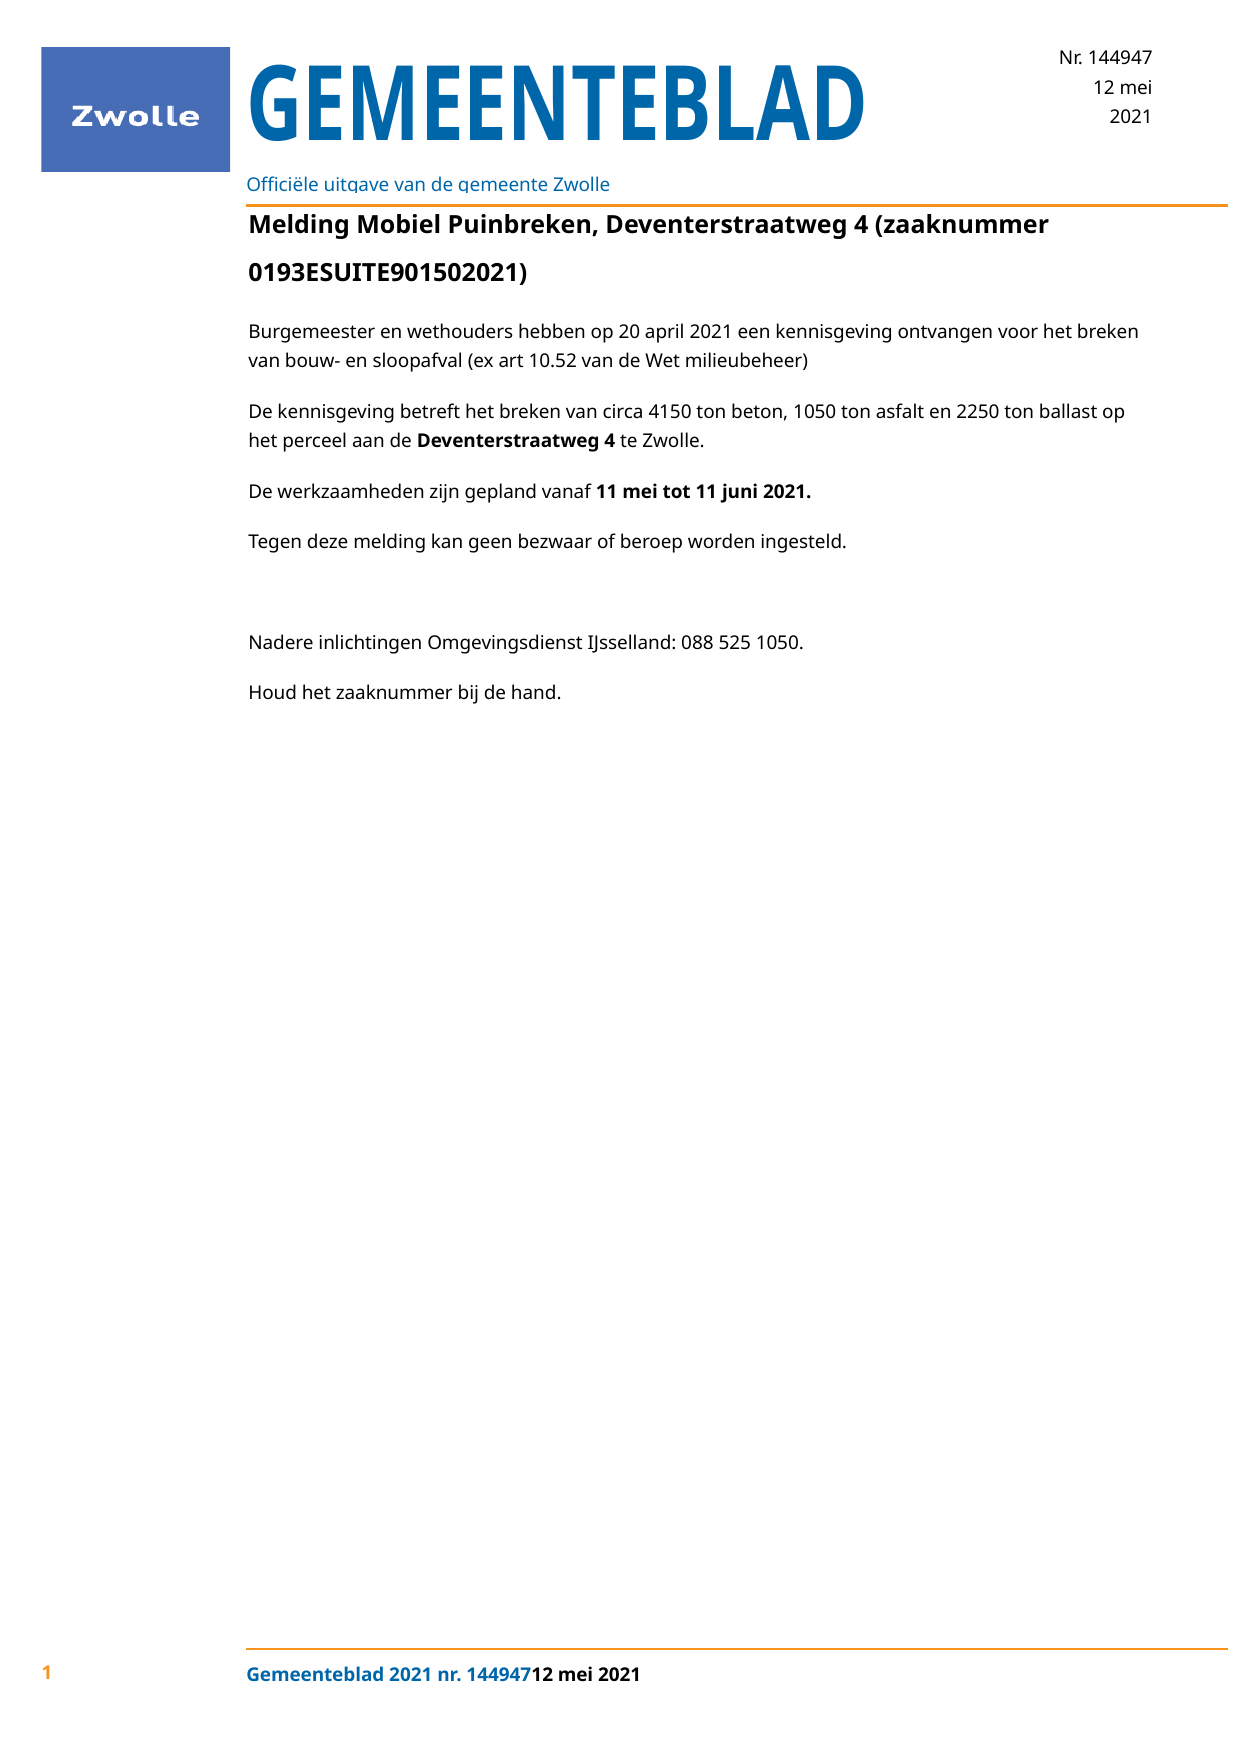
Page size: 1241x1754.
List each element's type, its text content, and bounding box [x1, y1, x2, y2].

text Houd het zaaknummer bij de hand. [248, 679, 1152, 705]
text Melding Mobiel Puinbreken, Deventerstraatweg 4 (zaaknummer 0193ESUITE901502021) [248, 207, 1152, 288]
text Tegen deze melding kan geen bezwaar of beroep worden ingesteld. [248, 528, 1152, 554]
picture [41, 47, 231, 172]
text De werkzaamheden zijn gepland vanaf 11 mei tot 11 juni 2021. [248, 478, 1152, 504]
text Nadere inlichtingen Omgevingsdienst IJsselland: 088 525 1050. [248, 629, 1152, 655]
text De kennisgeving betreft het breken van circa 4150 ton beton, 1050 ton asfalt en 2250 ton ballast op het perceel aan de Deventerstraatweg 4 te Zwolle. [248, 398, 1152, 453]
text Burgemeester en wethouders hebben op 20 april 2021 een kennisgeving ontvangen voor het breken van bouw- en sloopafval (ex art 10.52 van de Wet milieubeheer) [248, 318, 1152, 373]
